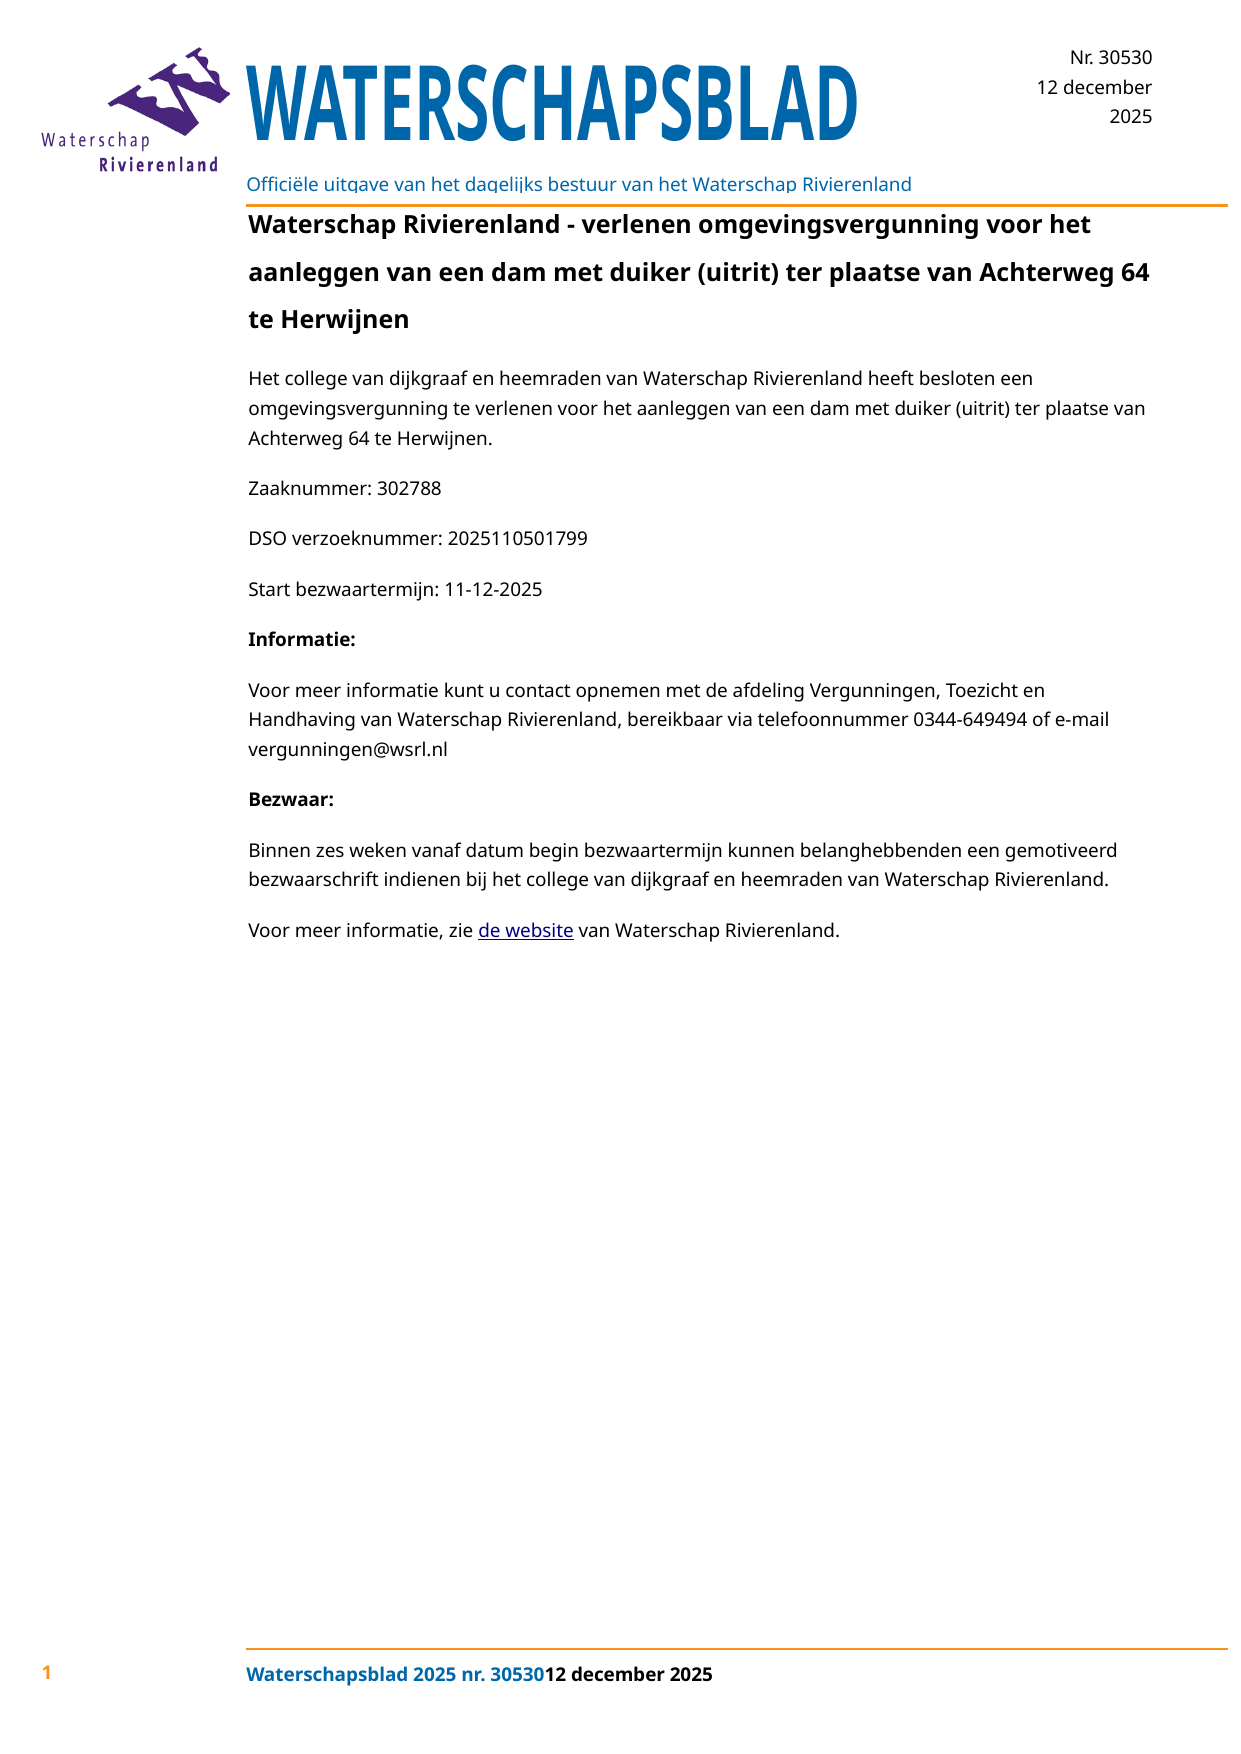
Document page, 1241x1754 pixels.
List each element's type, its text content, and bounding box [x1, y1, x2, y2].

text Zaaknummer: 302788 [248, 475, 1152, 501]
text Waterschap Rivierenland - verlenen omgevingsvergunning voor het aanleggen van een dam met duiker (uitrit) ter plaatse van Achterweg 64 te Herwijnen [248, 207, 1152, 336]
text Bezwaar: [248, 786, 1152, 812]
text DSO verzoeknummer: 2025110501799 [248, 526, 1152, 551]
text Binnen zes weken vanaf datum begin bezwaartermijn kunnen belanghebbenden een gemotiveerd bezwaarschrift indienen bij het college van dijkgraaf en heemraden van Waterschap Rivierenland. [248, 837, 1152, 892]
text Voor meer informatie kunt u contact opnemen met de afdeling Vergunningen, Toezicht en Handhaving van Waterschap Rivierenland, bereikbaar via telefoonnummer 0344-649494 of e-mail vergunningen@wsrl.nl [248, 677, 1152, 762]
text Het college van dijkgraaf en heemraden van Waterschap Rivierenland heeft besloten een omgevingsvergunning te verlenen voor het aanleggen van een dam met duiker (uitrit) ter plaatse van Achterweg 64 te Herwijnen. [248, 366, 1152, 450]
picture [41, 47, 231, 172]
text Informatie: [248, 626, 1152, 652]
text Start bezwaartermijn: 11-12-2025 [248, 576, 1152, 602]
text Voor meer informatie, zie de website van Waterschap Rivierenland. [248, 917, 1152, 942]
